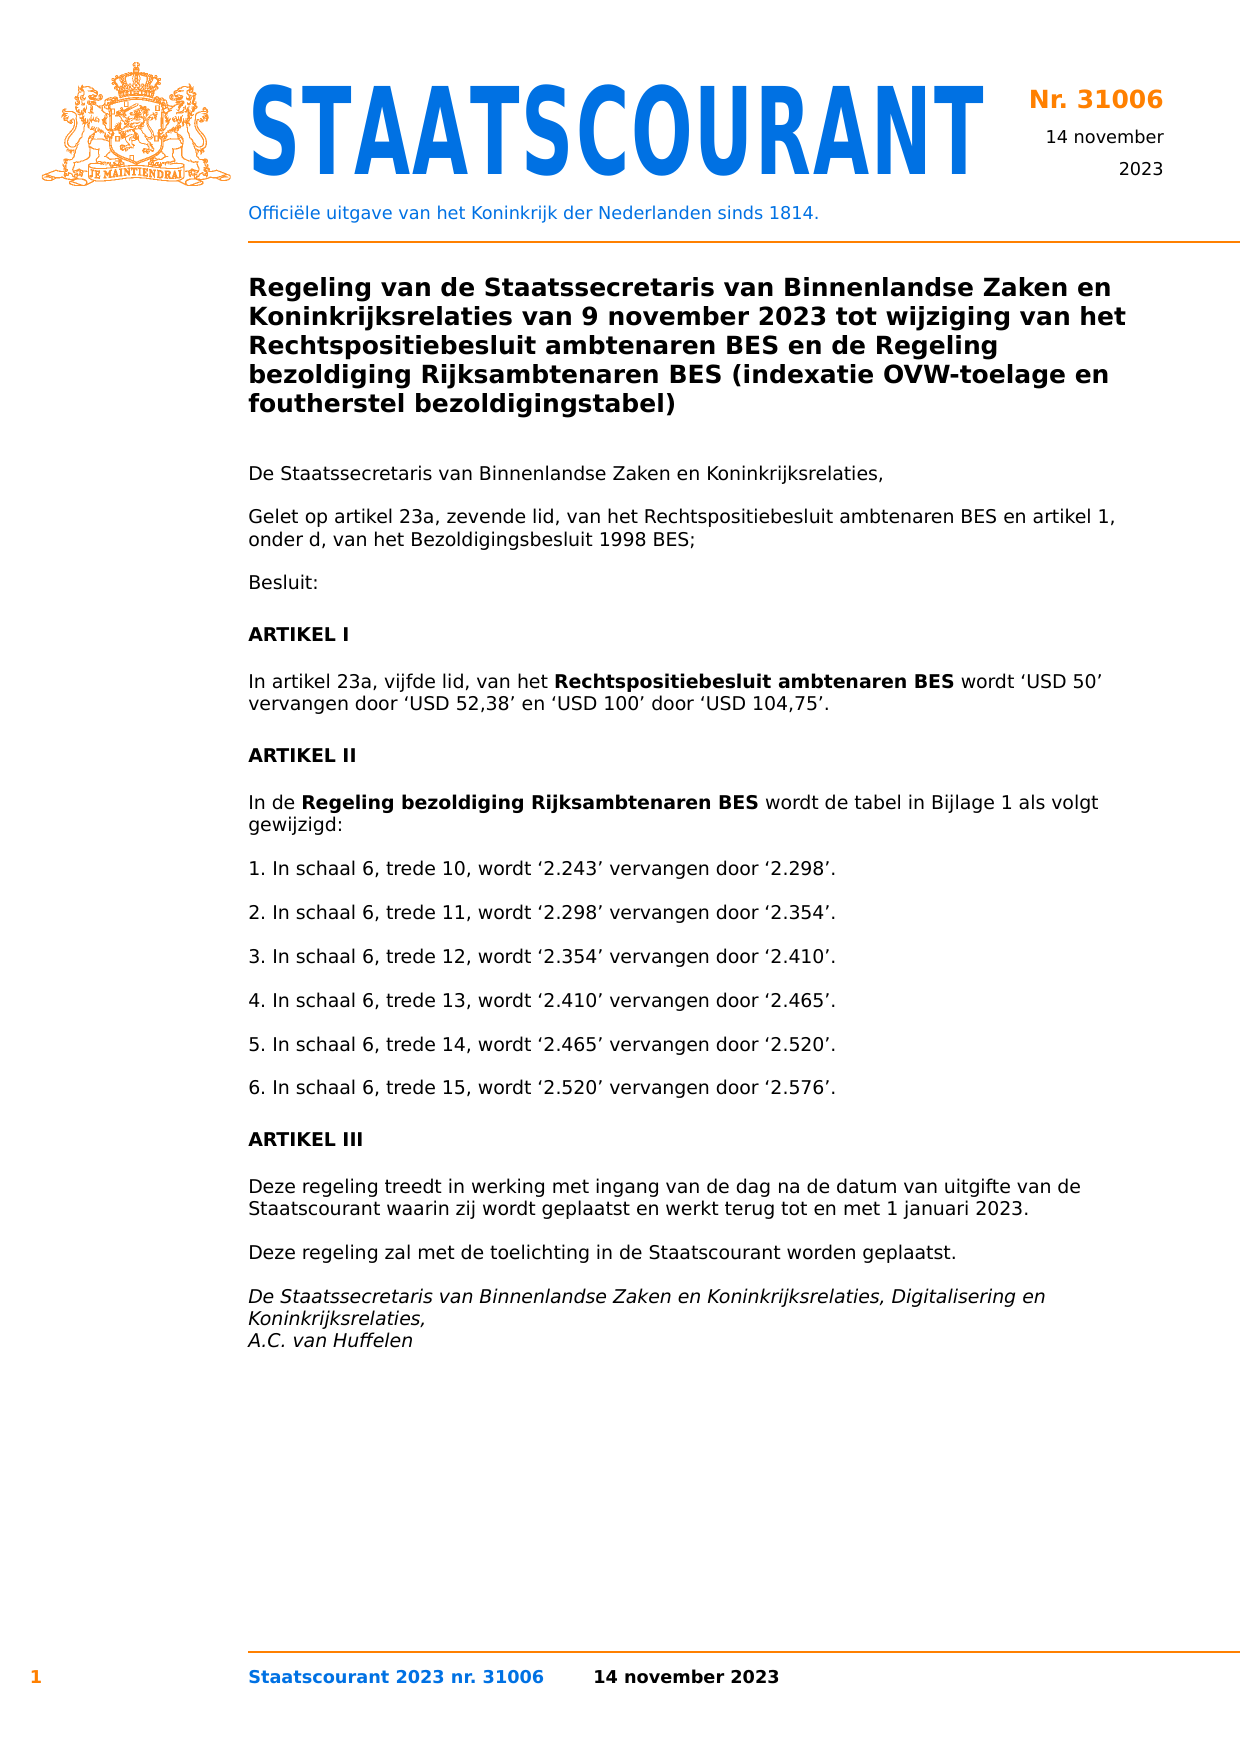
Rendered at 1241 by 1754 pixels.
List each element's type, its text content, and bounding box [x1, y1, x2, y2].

text 6. In schaal 6, trede 15, wordt ‘2.520’ vervangen door ‘2.576’. [248, 1077, 1163, 1099]
picture [41, 62, 231, 186]
subtitle Regeling van de Staatssecretaris van Binnenlandse Zaken en Koninkrijksrelaties van 9 november 2023 tot wijziging van het Rechtspositiebesluit ambtenaren BES en de Regeling bezoldiging Rijksambtenaren BES (indexatie OVW-toelage en foutherstel bezoldigingstabel) [248, 273, 1163, 419]
text 4. In schaal 6, trede 13, wordt ‘2.410’ vervangen door ‘2.465’. [248, 989, 1163, 1012]
text Deze regeling zal met de toelichting in de Staatscourant worden geplaatst. [248, 1242, 1163, 1264]
text In de Regeling bezoldiging Rijksambtenaren BES wordt de tabel in Bijlage 1 als volgt gewijzigd: [248, 792, 1163, 836]
table_header [25, 62, 248, 241]
table_header STAATSCOURANT [248, 62, 998, 203]
subtitle ARTIKEL III [248, 1129, 1163, 1151]
table_header Nr. 31006 [998, 62, 1240, 121]
text Besluit: [248, 572, 1163, 594]
text 1. In schaal 6, trede 10, wordt ‘2.243’ vervangen door ‘2.298’. [248, 858, 1163, 880]
text 5. In schaal 6, trede 14, wordt ‘2.465’ vervangen door ‘2.520’. [248, 1033, 1163, 1055]
text 2. In schaal 6, trede 11, wordt ‘2.298’ vervangen door ‘2.354’. [248, 902, 1163, 924]
text De Staatssecretaris van Binnenlandse Zaken en Koninkrijksrelaties, Digitalisering en Koninkrijksrelaties, A.C. van Huffelen [248, 1286, 1163, 1352]
subtitle ARTIKEL II [248, 745, 1163, 767]
table_cell 2023 [998, 153, 1240, 203]
text 3. In schaal 6, trede 12, wordt ‘2.354’ vervangen door ‘2.410’. [248, 946, 1163, 968]
subtitle ARTIKEL I [248, 624, 1163, 646]
text Deze regeling treedt in werking met ingang van de dag na de datum van uitgifte van de Staatscourant waarin zij wordt geplaatst en werkt terug tot en met 1 januari 2023. [248, 1176, 1163, 1220]
table_cell Officiële uitgave van het Koninkrijk der Nederlanden sinds 1814. [248, 203, 1240, 241]
text Gelet op artikel 23a, zevende lid, van het Rechtspositiebesluit ambtenaren BES en artikel 1, onder d, van het Bezoldigingsbesluit 1998 BES; [248, 506, 1163, 550]
table_cell 14 november [998, 121, 1240, 153]
text De Staatssecretaris van Binnenlandse Zaken en Koninkrijksrelaties, [248, 463, 1163, 484]
text In artikel 23a, vijfde lid, van het Rechtspositiebesluit ambtenaren BES wordt ‘USD 50’ vervangen door ‘USD 52,38’ en ‘USD 100’ door ‘USD 104,75’. [248, 671, 1163, 715]
